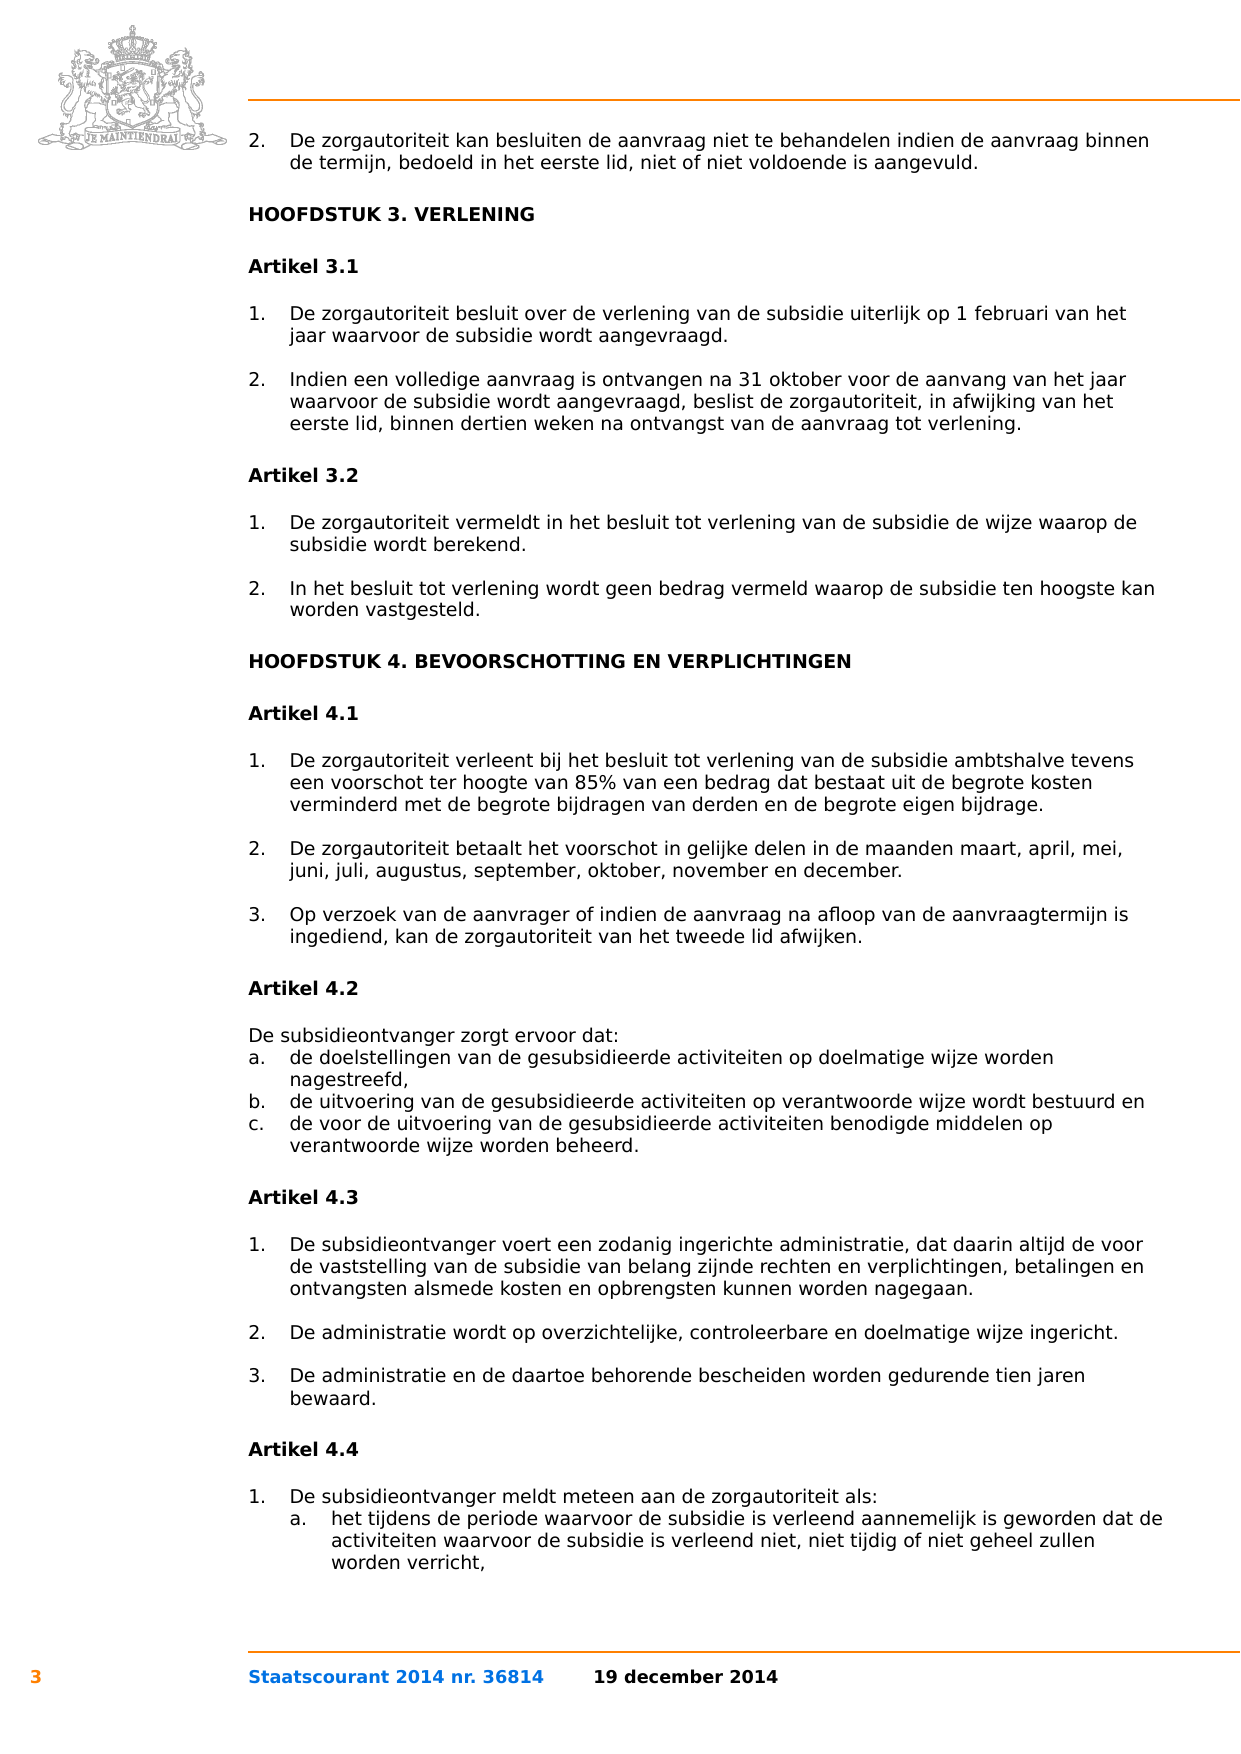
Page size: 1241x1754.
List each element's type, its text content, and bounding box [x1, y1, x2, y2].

text 2. In het besluit tot verlening wordt geen bedrag vermeld waarop de subsidie ten hoogste kan worden vastgesteld. [248, 577, 1163, 621]
text a. de doelstellingen van de gesubsidieerde activiteiten op doelmatige wijze worden nagestreefd, [248, 1047, 1163, 1091]
text 3. De administratie en de daartoe behorende bescheiden worden gedurende tien jaren bewaard. [248, 1365, 1163, 1409]
text 1. De zorgautoriteit verleent bij het besluit tot verlening van de subsidie ambtshalve tevens een voorschot ter hoogte van 85% van een bedrag dat bestaat uit de begrote kosten verminderd met de begrote bijdragen van derden en de begrote eigen bijdrage. [248, 750, 1163, 816]
subtitle Artikel 4.4 [248, 1439, 1163, 1461]
picture [38, 25, 227, 150]
text De subsidieontvanger zorgt ervoor dat: [248, 1025, 1163, 1047]
text 2. De zorgautoriteit betaalt het voorschot in gelijke delen in de maanden maart, april, mei, juni, juli, augustus, september, oktober, november en december. [248, 838, 1163, 882]
subtitle Artikel 3.1 [248, 256, 1163, 278]
text 3. Op verzoek van de aanvrager of indien de aanvraag na afloop van de aanvraagtermijn is ingediend, kan de zorgautoriteit van het tweede lid afwijken. [248, 904, 1163, 948]
text 2. De zorgautoriteit kan besluiten de aanvraag niet te behandelen indien de aanvraag binnen de termijn, bedoeld in het eerste lid, niet of niet voldoende is aangevuld. [248, 130, 1163, 174]
text 1. De subsidieontvanger meldt meteen aan de zorgautoriteit als: [248, 1486, 1163, 1508]
text 1. De subsidieontvanger voert een zodanig ingerichte administratie, dat daarin altijd de voor de vaststelling van de subsidie van belang zijnde rechten en verplichtingen, betalingen en ontvangsten alsmede kosten en opbrengsten kunnen worden nagegaan. [248, 1234, 1163, 1300]
text 1. De zorgautoriteit besluit over de verlening van de subsidie uiterlijk op 1 februari van het jaar waarvoor de subsidie wordt aangevraagd. [248, 303, 1163, 347]
text 1. De zorgautoriteit vermeldt in het besluit tot verlening van de subsidie de wijze waarop de subsidie wordt berekend. [248, 512, 1163, 556]
text a. het tijdens de periode waarvoor de subsidie is verleend aannemelijk is geworden dat de activiteiten waarvoor de subsidie is verleend niet, niet tijdig of niet geheel zullen worden verricht, [289, 1508, 1163, 1574]
text 2. Indien een volledige aanvraag is ontvangen na 31 oktober voor de aanvang van het jaar waarvoor de subsidie wordt aangevraagd, beslist de zorgautoriteit, in afwijking van het eerste lid, binnen dertien weken na ontvangst van de aanvraag tot verlening. [248, 369, 1163, 434]
subtitle Artikel 4.2 [248, 978, 1163, 1000]
text c. de voor de uitvoering van de gesubsidieerde activiteiten benodigde middelen op verantwoorde wijze worden beheerd. [248, 1113, 1163, 1157]
text b. de uitvoering van de gesubsidieerde activiteiten op verantwoorde wijze wordt bestuurd en [248, 1091, 1163, 1113]
subtitle Artikel 3.2 [248, 464, 1163, 487]
subtitle HOOFDSTUK 4. BEVOORSCHOTTING EN VERPLICHTINGEN [248, 651, 1163, 673]
subtitle HOOFDSTUK 3. VERLENING [248, 204, 1163, 226]
subtitle Artikel 4.1 [248, 703, 1163, 725]
subtitle Artikel 4.3 [248, 1187, 1163, 1209]
text 2. De administratie wordt op overzichtelijke, controleerbare en doelmatige wijze ingericht. [248, 1322, 1163, 1343]
